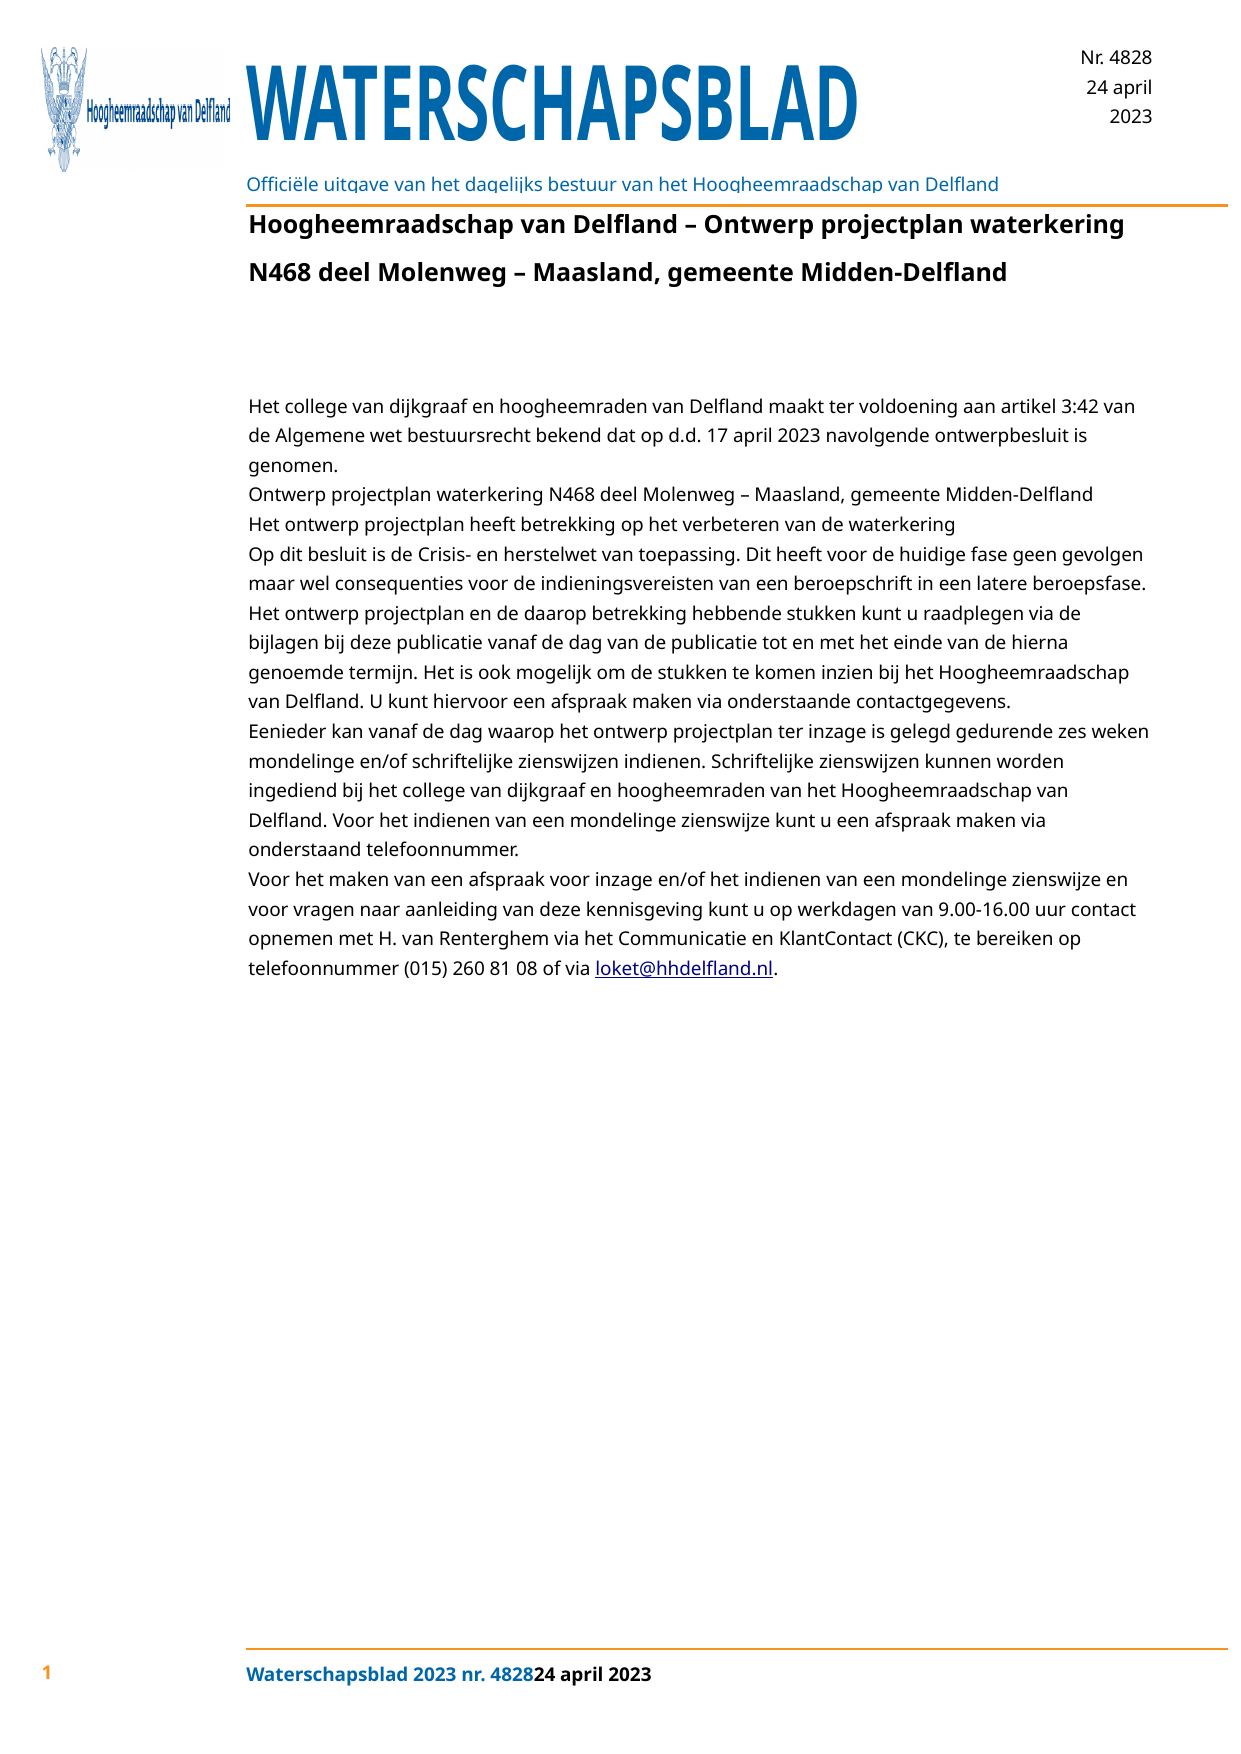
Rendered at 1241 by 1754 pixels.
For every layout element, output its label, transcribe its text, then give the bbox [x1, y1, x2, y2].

text Eenieder kan vanaf de dag waarop het ontwerp projectplan ter inzage is gelegd gedurende zes weken mondelinge en/of schriftelijke zienswijzen indienen. Schriftelijke zienswijzen kunnen worden ingediend bij het college van dijkgraaf en hoogheemraden van het Hoogheemraadschap van Delfland. Voor het indienen van een mondelinge zienswijze kunt u een afspraak maken via onderstaand telefoonnummer. [248, 718, 1152, 862]
text Het ontwerp projectplan en de daarop betrekking hebbende stukken kunt u raadplegen via de bijlagen bij deze publicatie vanaf de dag van de publicatie tot en met het einde van de hierna genoemde termijn. Het is ook mogelijk om de stukken te komen inzien bij het Hoogheemraadschap van Delfland. U kunt hiervoor een afspraak maken via onderstaande contactgegevens. [248, 600, 1152, 714]
text Ontwerp projectplan waterkering N468 deel Molenweg – Maasland, gemeente Midden-Delfland [248, 482, 1152, 507]
text Op dit besluit is de Crisis- en herstelwet van toepassing. Dit heeft voor de huidige fase geen gevolgen maar wel consequenties voor de indieningsvereisten van een beroepschrift in een latere beroepsfase. [248, 541, 1152, 596]
text Voor het maken van een afspraak voor inzage en/of het indienen van een mondelinge zienswijze en voor vragen naar aanleiding van deze kennisgeving kunt u op werkdagen van 9.00-16.00 uur contact opnemen met H. van Renterghem via het Communicatie en KlantContact (CKC), te bereiken op telefoonnummer (015) 260 81 08 of via loket@hhdelfland.nl. [248, 866, 1152, 981]
text Het ontwerp projectplan heeft betrekking op het verbeteren van de waterkering [248, 511, 1152, 537]
text Hoogheemraadschap van Delfland – Ontwerp projectplan waterkering N468 deel Molenweg – Maasland, gemeente Midden-Delfland [248, 207, 1152, 288]
text Het college van dijkgraaf en hoogheemraden van Delfland maakt ter voldoening aan artikel 3:42 van de Algemene wet bestuursrecht bekend dat op d.d. 17 april 2023 navolgende ontwerpbesluit is genomen. [248, 393, 1152, 478]
picture [41, 47, 231, 172]
